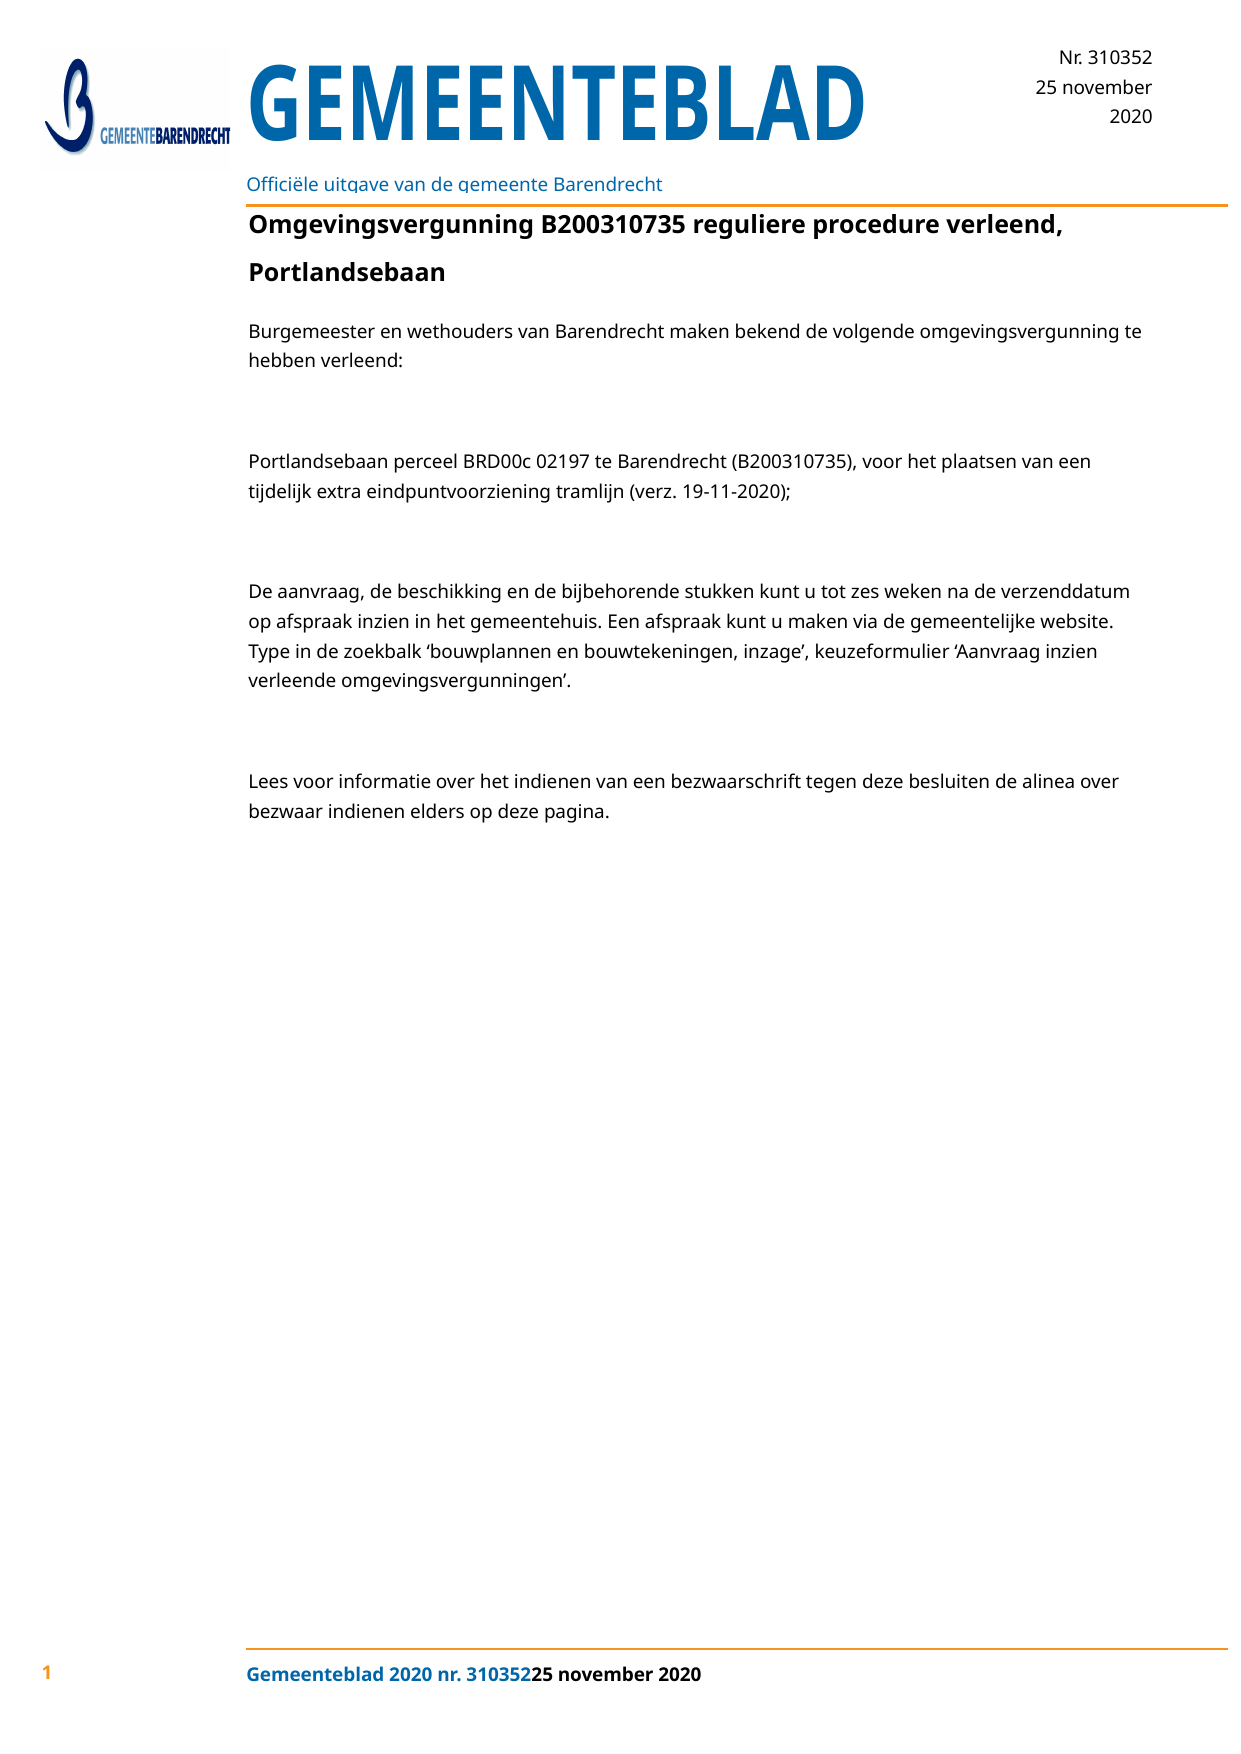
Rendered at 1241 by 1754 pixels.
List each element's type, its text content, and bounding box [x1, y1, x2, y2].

text Omgevingsvergunning B200310735 reguliere procedure verleend, Portlandsebaan [248, 207, 1152, 288]
text Burgemeester en wethouders van Barendrecht maken bekend de volgende omgevingsvergunning te hebben verleend: [248, 318, 1152, 373]
text De aanvraag, de beschikking en de bijbehorende stukken kunt u tot zes weken na de verzenddatum op afspraak inzien in het gemeentehuis. Een afspraak kunt u maken via de gemeentelijke website. Type in de zoekbalk ‘bouwplannen en bouwtekeningen, inzage’, keuzeformulier ‘Aanvraag inzien verleende omgevingsvergunningen’. [248, 579, 1152, 693]
picture [41, 47, 231, 172]
text Lees voor informatie over het indienen van een bezwaarschrift tegen deze besluiten de alinea over bezwaar indienen elders op deze pagina. [248, 768, 1152, 824]
text Portlandsebaan perceel BRD00c 02197 te Barendrecht (B200310735), voor het plaatsen van een tijdelijk extra eindpuntvoorziening tramlijn (verz. 19-11-2020); [248, 448, 1152, 504]
